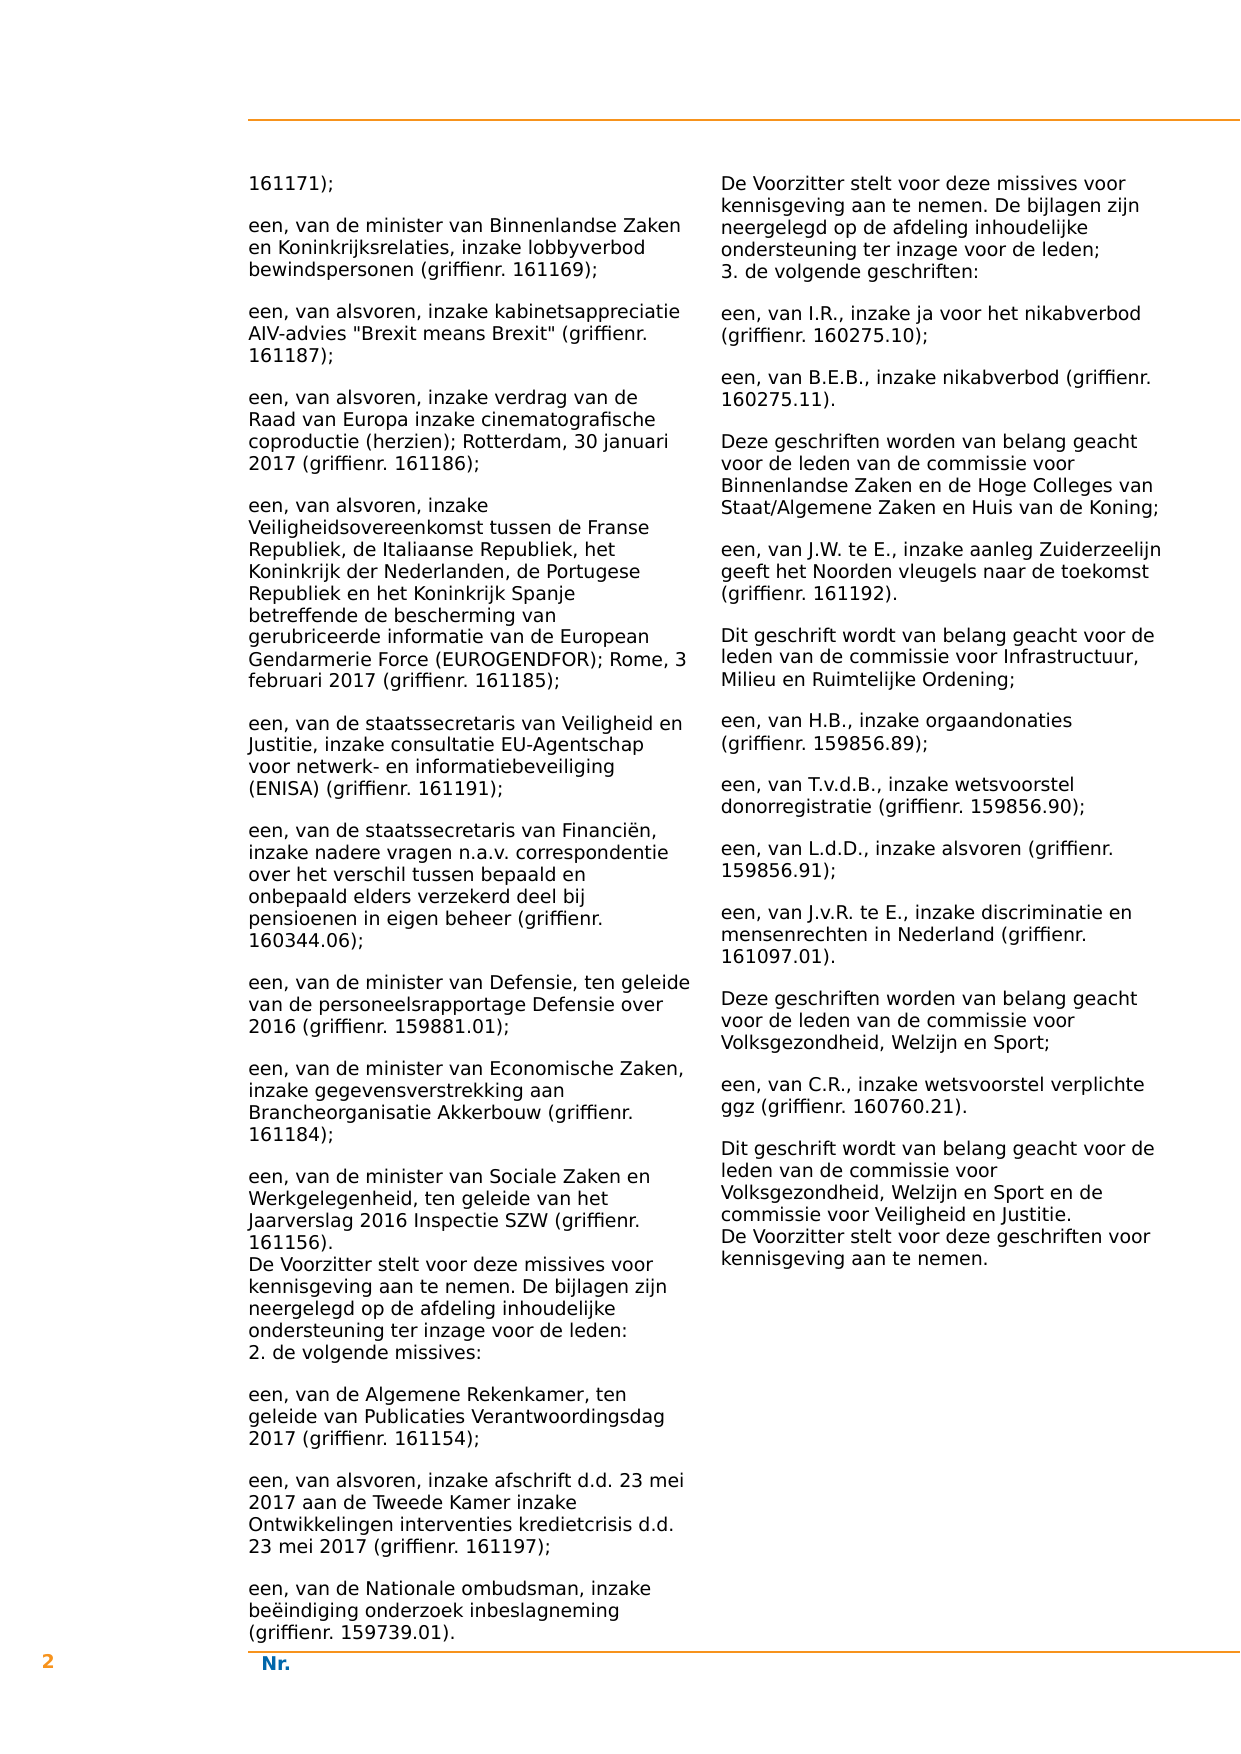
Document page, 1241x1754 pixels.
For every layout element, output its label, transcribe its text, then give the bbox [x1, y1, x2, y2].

text De Voorzitter stelt voor deze geschriften voor kennisgeving aan te nemen. [721, 1226, 1163, 1270]
text een, van alsvoren, inzake Veiligheidsovereenkomst tussen de Franse Republiek, de Italiaanse Republiek, het Koninkrijk der Nederlanden, de Portugese Republiek en het Koninkrijk Spanje betreffende de bescherming van gerubriceerde informatie van de European Gendarmerie Force (EUROGENDFOR); Rome, 3 februari 2017 (griffienr. 161185); [248, 494, 691, 692]
text een, van B.E.B., inzake nikabverbod (griffienr. 160275.11). [721, 367, 1163, 411]
text 3. de volgende geschriften: [721, 261, 1163, 283]
text 2. de volgende missives: [248, 1342, 691, 1364]
text een, van de staatssecretaris van Financiën, inzake nadere vragen n.a.v. correspondentie over het verschil tussen bepaald en onbepaald elders verzekerd deel bij pensioenen in eigen beheer (griffienr. 160344.06); [248, 820, 691, 952]
text een, van de minister van Defensie, ten geleide van de personeelsrapportage Defensie over 2016 (griffienr. 159881.01); [248, 972, 691, 1038]
text een, van de minister van Sociale Zaken en Werkgelegenheid, ten geleide van het Jaarverslag 2016 Inspectie SZW (griffienr. 161156). [248, 1166, 691, 1254]
text Dit geschrift wordt van belang geacht voor de leden van de commissie voor Volksgezondheid, Welzijn en Sport en de commissie voor Veiligheid en Justitie. [721, 1138, 1163, 1226]
text Dit geschrift wordt van belang geacht voor de leden van de commissie voor Infrastructuur, Milieu en Ruimtelijke Ordening; [721, 624, 1163, 690]
text De Voorzitter stelt voor deze missives voor kennisgeving aan te nemen. De bijlagen zijn neergelegd op de afdeling inhoudelijke ondersteuning ter inzage voor de leden: [248, 1254, 691, 1342]
text De Voorzitter stelt voor deze missives voor kennisgeving aan te nemen. De bijlagen zijn neergelegd op de afdeling inhoudelijke ondersteuning ter inzage voor de leden; [721, 173, 1163, 261]
text een, van alsvoren, inzake kabinetsappreciatie AIV-advies "Brexit means Brexit" (griffienr. 161187); [248, 301, 691, 367]
text een, van H.B., inzake orgaandonaties (griffienr. 159856.89); [721, 710, 1163, 754]
text een, van de Algemene Rekenkamer, ten geleide van Publicaties Verantwoordingsdag 2017 (griffienr. 161154); [248, 1384, 691, 1450]
text een, van T.v.d.B., inzake wetsvoorstel donorregistratie (griffienr. 159856.90); [721, 774, 1163, 818]
text een, van de minister van Binnenlandse Zaken en Koninkrijksrelaties, inzake lobbyverbod bewindspersonen (griffienr. 161169); [248, 215, 691, 281]
text een, van de staatssecretaris van Veiligheid en Justitie, inzake consultatie EU-Agentschap voor netwerk- en informatiebeveiliging (ENISA) (griffienr. 161191); [248, 712, 691, 800]
text een, van L.d.D., inzake alsvoren (griffienr. 159856.91); [721, 838, 1163, 882]
text een, van J.v.R. te E., inzake discriminatie en mensenrechten in Nederland (griffienr. 161097.01). [721, 902, 1163, 968]
text een, van C.R., inzake wetsvoorstel verplichte ggz (griffienr. 160760.21). [721, 1074, 1163, 1118]
text Deze geschriften worden van belang geacht voor de leden van de commissie voor Volksgezondheid, Welzijn en Sport; [721, 988, 1163, 1054]
text Deze geschriften worden van belang geacht voor de leden van de commissie voor Binnenlandse Zaken en de Hoge Colleges van Staat/Algemene Zaken en Huis van de Koning; [721, 431, 1163, 518]
text een, van alsvoren, inzake verdrag van de Raad van Europa inzake cinematografische coproductie (herzien); Rotterdam, 30 januari 2017 (griffienr. 161186); [248, 387, 691, 474]
text een, van de Nationale ombudsman, inzake beëindiging onderzoek inbeslagneming (griffienr. 159739.01). [248, 1578, 691, 1644]
text een, van alsvoren, inzake afschrift d.d. 23 mei 2017 aan de Tweede Kamer inzake Ontwikkelingen interventies kredietcrisis d.d. 23 mei 2017 (griffienr. 161197); [248, 1470, 691, 1558]
text 161171); [248, 173, 691, 195]
text een, van I.R., inzake ja voor het nikabverbod (griffienr. 160275.10); [721, 303, 1163, 347]
text een, van de minister van Economische Zaken, inzake gegevensverstrekking aan Brancheorganisatie Akkerbouw (griffienr. 161184); [248, 1058, 691, 1146]
text een, van J.W. te E., inzake aanleg Zuiderzeelijn geeft het Noorden vleugels naar de toekomst (griffienr. 161192). [721, 538, 1163, 604]
